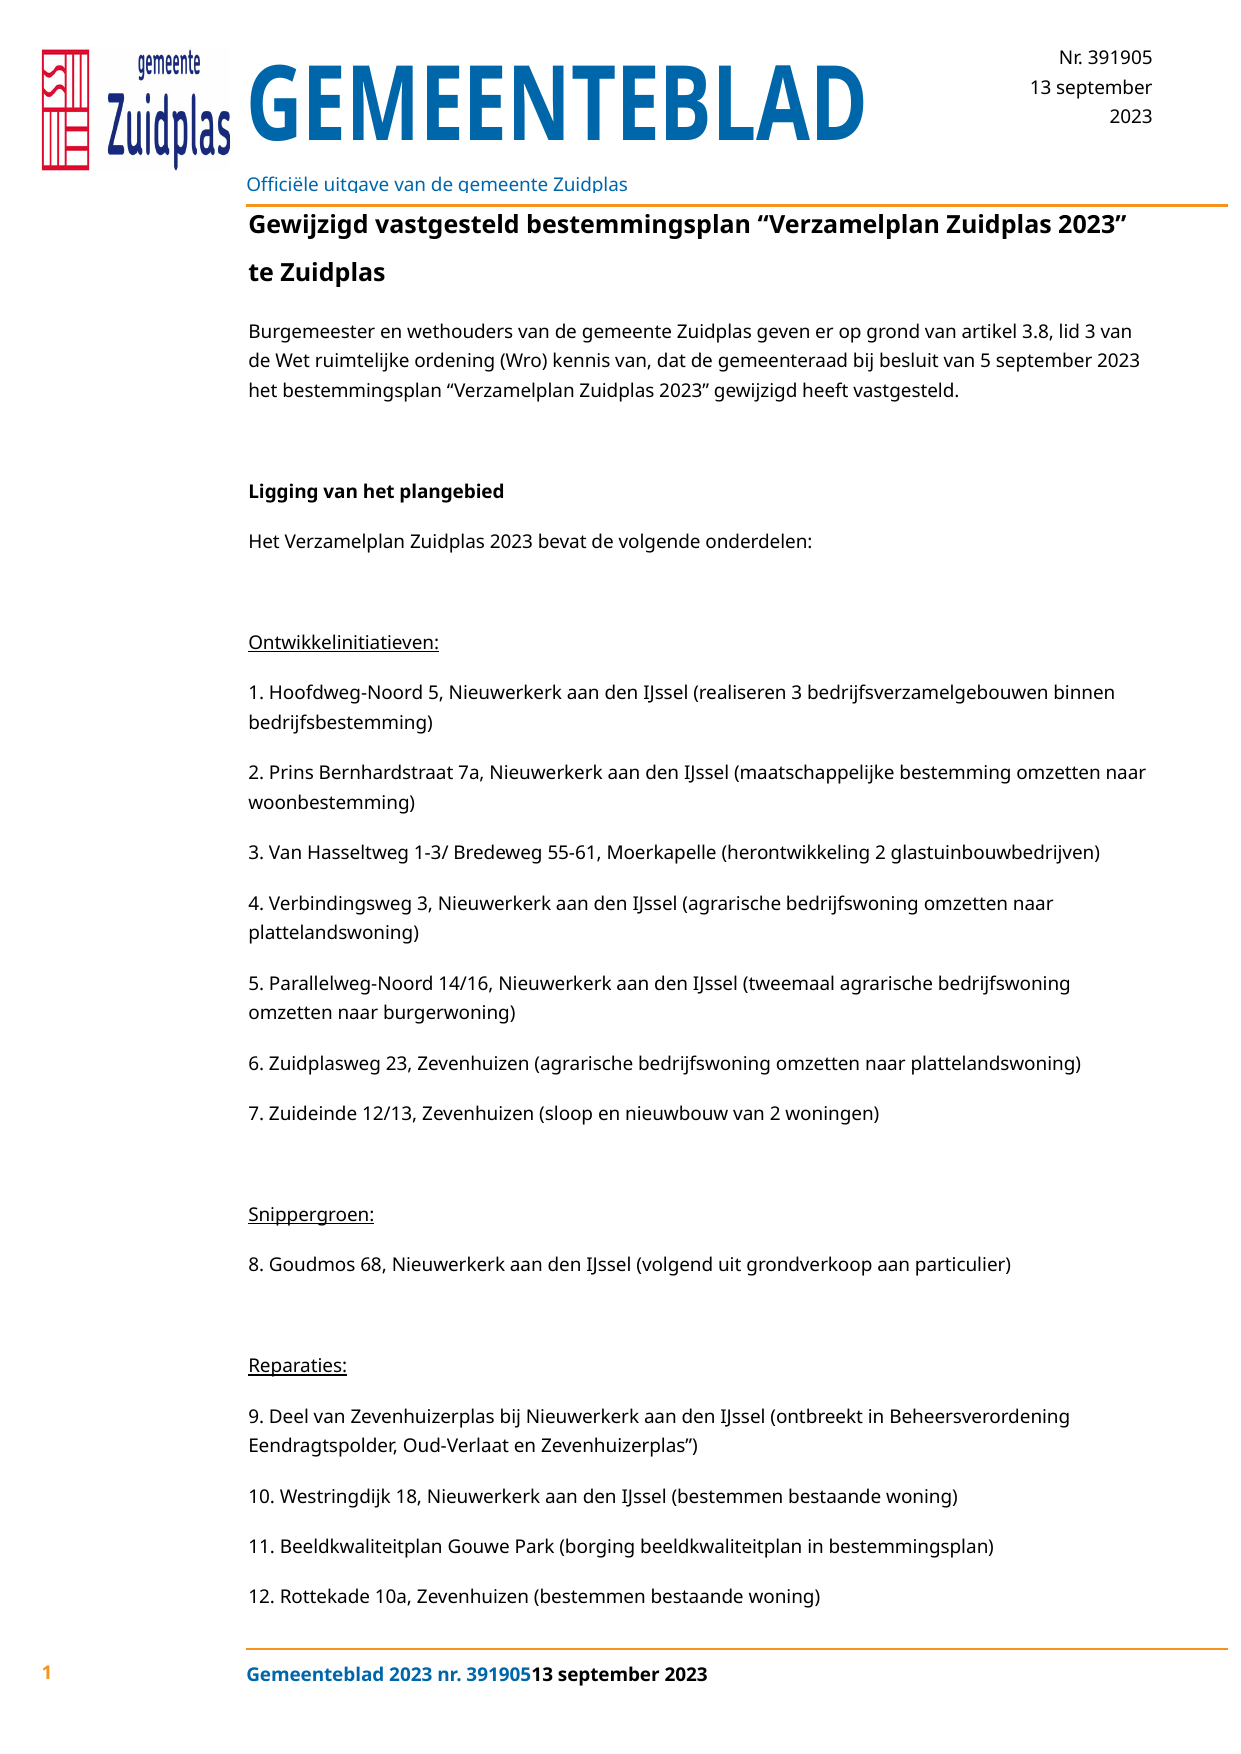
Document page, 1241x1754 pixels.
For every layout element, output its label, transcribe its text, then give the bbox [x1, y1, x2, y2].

text Gewijzigd vastgesteld bestemmingsplan “Verzamelplan Zuidplas 2023” te Zuidplas [248, 207, 1152, 288]
text 1. Hoofdweg-Noord 5, Nieuwerkerk aan den IJssel (realiseren 3 bedrijfsverzamelgebouwen binnen bedrijfsbestemming) [248, 679, 1152, 735]
text Snippergroen: [248, 1201, 1152, 1227]
text Het Verzamelplan Zuidplas 2023 bevat de volgende onderdelen: [248, 528, 1152, 554]
text 4. Verbindingsweg 3, Nieuwerkerk aan den IJssel (agrarische bedrijfswoning omzetten naar plattelandswoning) [248, 890, 1152, 945]
text Reparaties: [248, 1352, 1152, 1378]
text 10. Westringdijk 18, Nieuwerkerk aan den IJssel (bestemmen bestaande woning) [248, 1483, 1152, 1509]
text 6. Zuidplasweg 23, Zevenhuizen (agrarische bedrijfswoning omzetten naar plattelandswoning) [248, 1050, 1152, 1076]
text Ontwikkelinitiatieven: [248, 629, 1152, 655]
text 9. Deel van Zevenhuizerplas bij Nieuwerkerk aan den IJssel (ontbreekt in Beheersverordening Eendragtspolder, Oud-Verlaat en Zevenhuizerplas”) [248, 1403, 1152, 1458]
text 12. Rottekade 10a, Zevenhuizen (bestemmen bestaande woning) [248, 1584, 1152, 1609]
text Burgemeester en wethouders van de gemeente Zuidplas geven er op grond van artikel 3.8, lid 3 van de Wet ruimtelijke ordening (Wro) kennis van, dat de gemeenteraad bij besluit van 5 september 2023 het bestemmingsplan “Verzamelplan Zuidplas 2023” gewijzigd heeft vastgesteld. [248, 318, 1152, 403]
text 2. Prins Bernhardstraat 7a, Nieuwerkerk aan den IJssel (maatschappelijke bestemming omzetten naar woonbestemming) [248, 759, 1152, 815]
text 5. Parallelweg-Noord 14/16, Nieuwerkerk aan den IJssel (tweemaal agrarische bedrijfswoning omzetten naar burgerwoning) [248, 970, 1152, 1025]
text Ligging van het plangebied [248, 478, 1152, 504]
picture [41, 47, 231, 172]
text 8. Goudmos 68, Nieuwerkerk aan den IJssel (volgend uit grondverkoop aan particulier) [248, 1252, 1152, 1277]
text 7. Zuideinde 12/13, Zevenhuizen (sloop en nieuwbouw van 2 woningen) [248, 1100, 1152, 1126]
text 11. Beeldkwaliteitplan Gouwe Park (borging beeldkwaliteitplan in bestemmingsplan) [248, 1533, 1152, 1559]
text 3. Van Hasseltweg 1-3/ Bredeweg 55-61, Moerkapelle (herontwikkeling 2 glastuinbouwbedrijven) [248, 839, 1152, 865]
